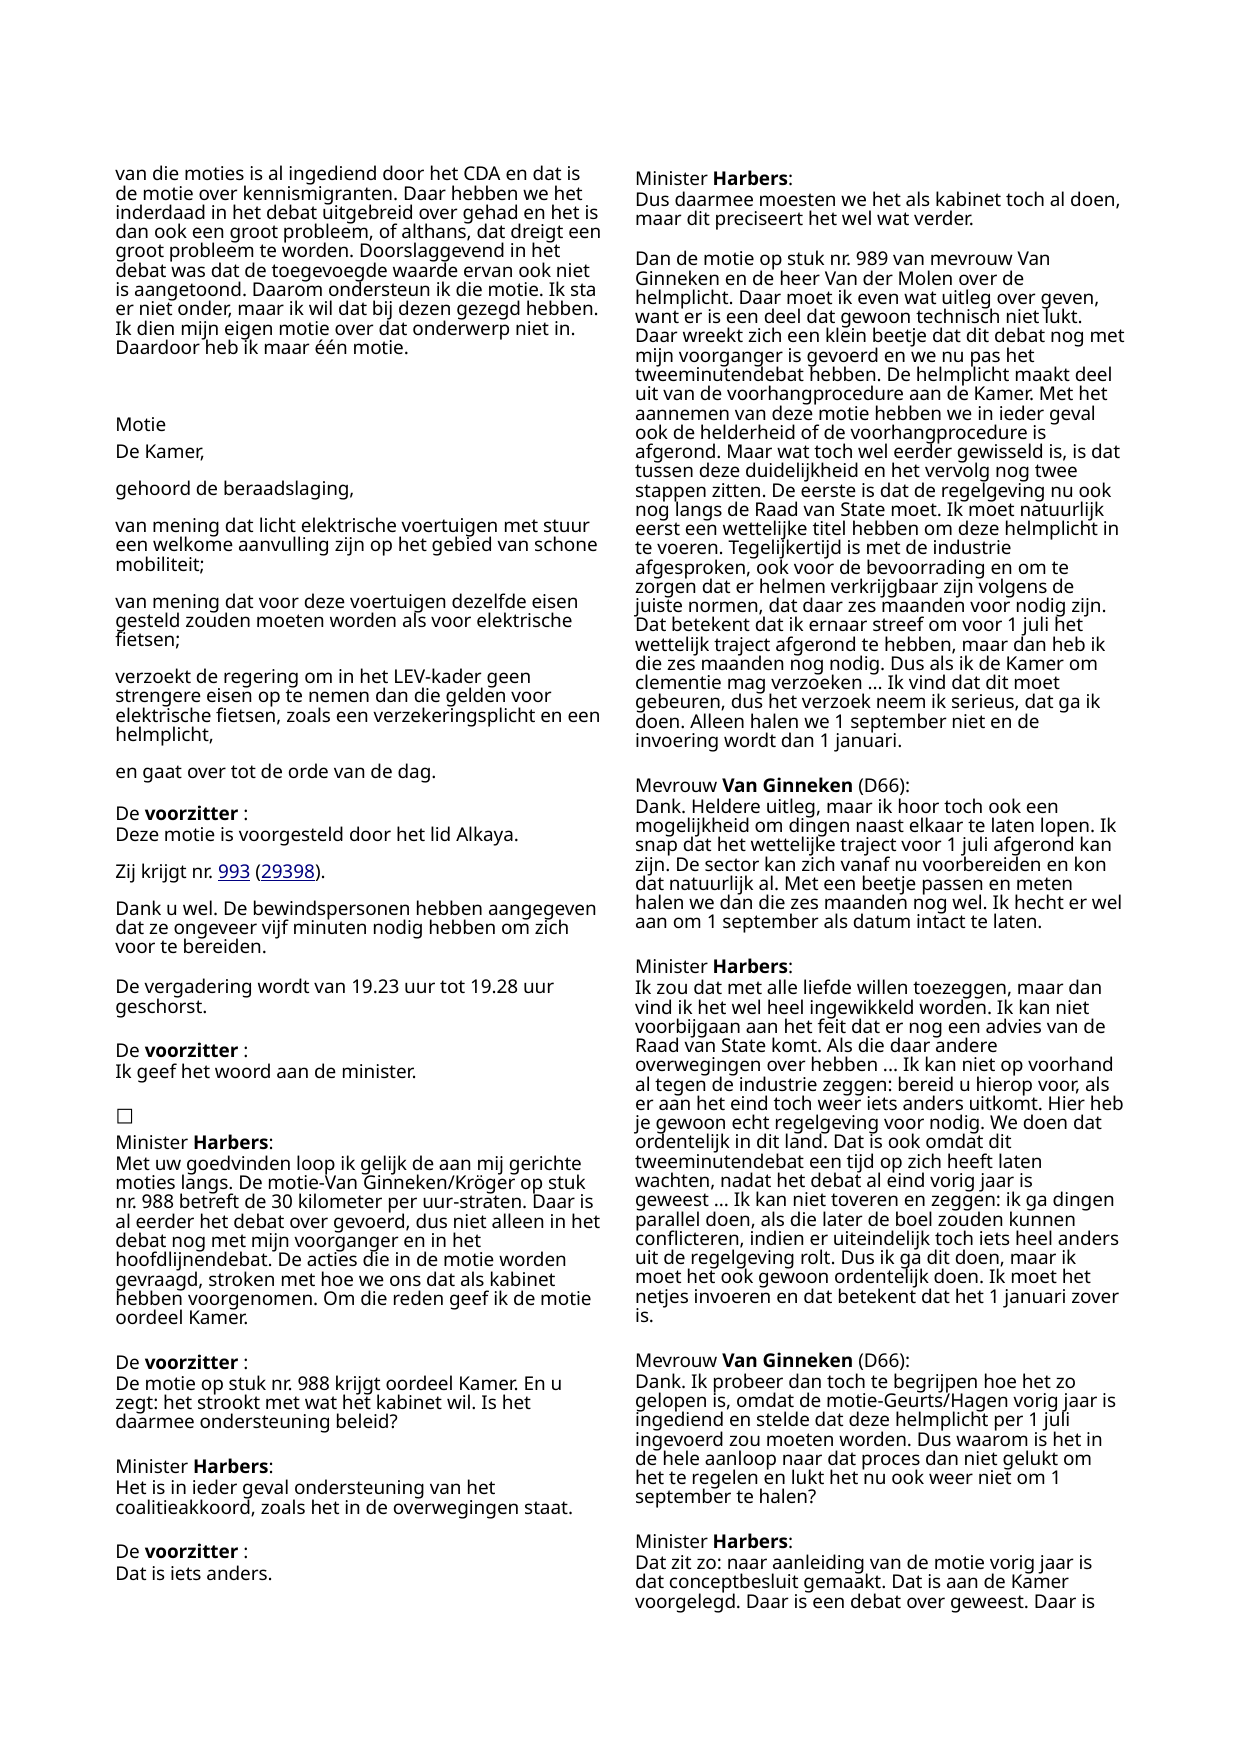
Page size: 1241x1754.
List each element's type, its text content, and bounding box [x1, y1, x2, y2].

text Ik geef het woord aan de minister. [115, 1063, 605, 1083]
text Dat zit zo: naar aanleiding van de motie vorig jaar is dat conceptbesluit gemaakt. Dat is aan de Kamer voorgelegd. Daar is een debat over geweest. Daar is [635, 1554, 1125, 1612]
text van mening dat voor deze voertuigen dezelfde eisen gesteld zouden moeten worden als voor elektrische fietsen; [115, 593, 605, 650]
text verzoekt de regering om in het LEV-kader geen strengere eisen op te nemen dan die gelden voor elektrische fietsen, zoals een verzekeringsplicht en een helmplicht, [115, 668, 605, 745]
text van die moties is al ingediend door het CDA en dat is de motie over kennismigranten. Daar hebben we het inderdaad in het debat uitgebreid over gehad en het is dan ook een groot probleem, of althans, dat dreigt een groot probleem te worden. Doorslaggevend in het debat was dat de toegevoegde waarde ervan ook niet is aangetoond. Daarom ondersteun ik die motie. Ik sta er niet onder, maar ik wil dat bij dezen gezegd hebben. Ik dien mijn eigen motie over dat onderwerp niet in. Daardoor heb ik maar één motie. [115, 165, 605, 358]
text Minister Harbers: [635, 165, 1125, 191]
text Het is in ieder geval ondersteuning van het coalitieakkoord, zoals het in de overwegingen staat. [115, 1479, 605, 1518]
text Dank. Heldere uitleg, maar ik hoor toch ook een mogelijkheid om dingen naast elkaar te laten lopen. Ik snap dat het wettelijke traject voor 1 juli afgerond kan zijn. De sector kan zich vanaf nu voorbereiden en kon dat natuurlijk al. Met een beetje passen en meten halen we dan die zes maanden nog wel. Ik hecht er wel aan om 1 september als datum intact te laten. [635, 798, 1125, 933]
text Minister Harbers: [635, 954, 1125, 979]
text en gaat over tot de orde van de dag. [115, 763, 605, 782]
text De Kamer, [115, 443, 605, 462]
text Motie [115, 411, 605, 437]
text van mening dat licht elektrische voertuigen met stuur een welkome aanvulling zijn op het gebied van schone mobiliteit; [115, 517, 605, 575]
text De motie op stuk nr. 988 krijgt oordeel Kamer. En u zegt: het strookt met wat het kabinet wil. Is het daarmee ondersteuning beleid? [115, 1375, 605, 1433]
text De voorzitter : [115, 1539, 605, 1564]
text Dat is iets anders. [115, 1564, 605, 1584]
text Minister Harbers: [635, 1528, 1125, 1554]
text De voorzitter : [115, 800, 605, 826]
text Dan de motie op stuk nr. 989 van mevrouw Van Ginneken en de heer Van der Molen over de helmplicht. Daar moet ik even wat uitleg over geven, want er is een deel dat gewoon technisch niet lukt. Daar wreekt zich een klein beetje dat dit debat nog met mijn voorganger is gevoerd en we nu pas het tweeminutendebat hebben. De helmplicht maakt deel uit van de voorhangprocedure aan de Kamer. Met het aannemen van deze motie hebben we in ieder geval ook de helderheid of de voorhangprocedure is afgerond. Maar wat toch wel eerder gewisseld is, is dat tussen deze duidelijkheid en het vervolg nog twee stappen zitten. De eerste is dat de regelgeving nu ook nog langs de Raad van State moet. Ik moet natuurlijk eerst een wettelijke titel hebben om deze helmplicht in te voeren. Tegelijkertijd is met de industrie afgesproken, ook voor de bevoorrading en om te zorgen dat er helmen verkrijgbaar zijn volgens de juiste normen, dat daar zes maanden voor nodig zijn. Dat betekent dat ik ernaar streef om voor 1 juli het wettelijk traject afgerond te hebben, maar dan heb ik die zes maanden nog nodig. Dus als ik de Kamer om clementie mag verzoeken ... Ik vind dat dit moet gebeuren, dus het verzoek neem ik serieus, dat ga ik doen. Alleen halen we 1 september niet en de invoering wordt dan 1 januari. [635, 250, 1125, 751]
text Dank u wel. De bewindspersonen hebben aangegeven dat ze ongeveer vijf minuten nodig hebben om zich voor te bereiden. [115, 900, 605, 957]
text Minister Harbers: [115, 1129, 605, 1155]
text ⬜ [115, 1103, 605, 1129]
text Ik zou dat met alle liefde willen toezeggen, maar dan vind ik het wel heel ingewikkeld worden. Ik kan niet voorbijgaan aan het feit dat er nog een advies van de Raad van State komt. Als die daar andere overwegingen over hebben ... Ik kan niet op voorhand al tegen de industrie zeggen: bereid u hierop voor, als er aan het eind toch weer iets anders uitkomt. Hier heb je gewoon echt regelgeving voor nodig. We doen dat ordentelijk in dit land. Dat is ook omdat dit tweeminutendebat een tijd op zich heeft laten wachten, nadat het debat al eind vorig jaar is geweest ... Ik kan niet toveren en zeggen: ik ga dingen parallel doen, als die later de boel zouden kunnen conflicteren, indien er uiteindelijk toch iets heel anders uit de regelgeving rolt. Dus ik ga dit doen, maar ik moet het ook gewoon ordentelijk doen. Ik moet het netjes invoeren en dat betekent dat het 1 januari zover is. [635, 979, 1125, 1326]
text Dus daarmee moesten we het als kabinet toch al doen, maar dit preciseert het wel wat verder. [635, 191, 1125, 229]
text De voorzitter : [115, 1349, 605, 1375]
text Mevrouw Van Ginneken (D66): [635, 772, 1125, 798]
text De voorzitter : [115, 1038, 605, 1063]
text Met uw goedvinden loop ik gelijk de aan mij gerichte moties langs. De motie-Van Ginneken/Kröger op stuk nr. 988 betreft de 30 kilometer per uur-straten. Daar is al eerder het debat over gevoerd, dus niet alleen in het debat nog met mijn voorganger en in het hoofdlijnendebat. De acties die in de motie worden gevraagd, stroken met hoe we ons dat als kabinet hebben voorgenomen. Om die reden geef ik de motie oordeel Kamer. [115, 1155, 605, 1328]
text Deze motie is voorgesteld door het lid Alkaya. [115, 826, 605, 845]
text Dank. Ik probeer dan toch te begrijpen hoe het zo gelopen is, omdat de motie-Geurts/Hagen vorig jaar is ingediend en stelde dat deze helmplicht per 1 juli ingevoerd zou moeten worden. Dus waarom is het in de hele aanloop naar dat proces dan niet gelukt om het te regelen en lukt het nu ook weer niet om 1 september te halen? [635, 1373, 1125, 1508]
text Minister Harbers: [115, 1454, 605, 1479]
text Zij krijgt nr. 993 (29398). [115, 863, 605, 882]
text De vergadering wordt van 19.23 uur tot 19.28 uur geschorst. [115, 978, 605, 1017]
text Mevrouw Van Ginneken (D66): [635, 1347, 1125, 1373]
text gehoord de beraadslaging, [115, 480, 605, 499]
